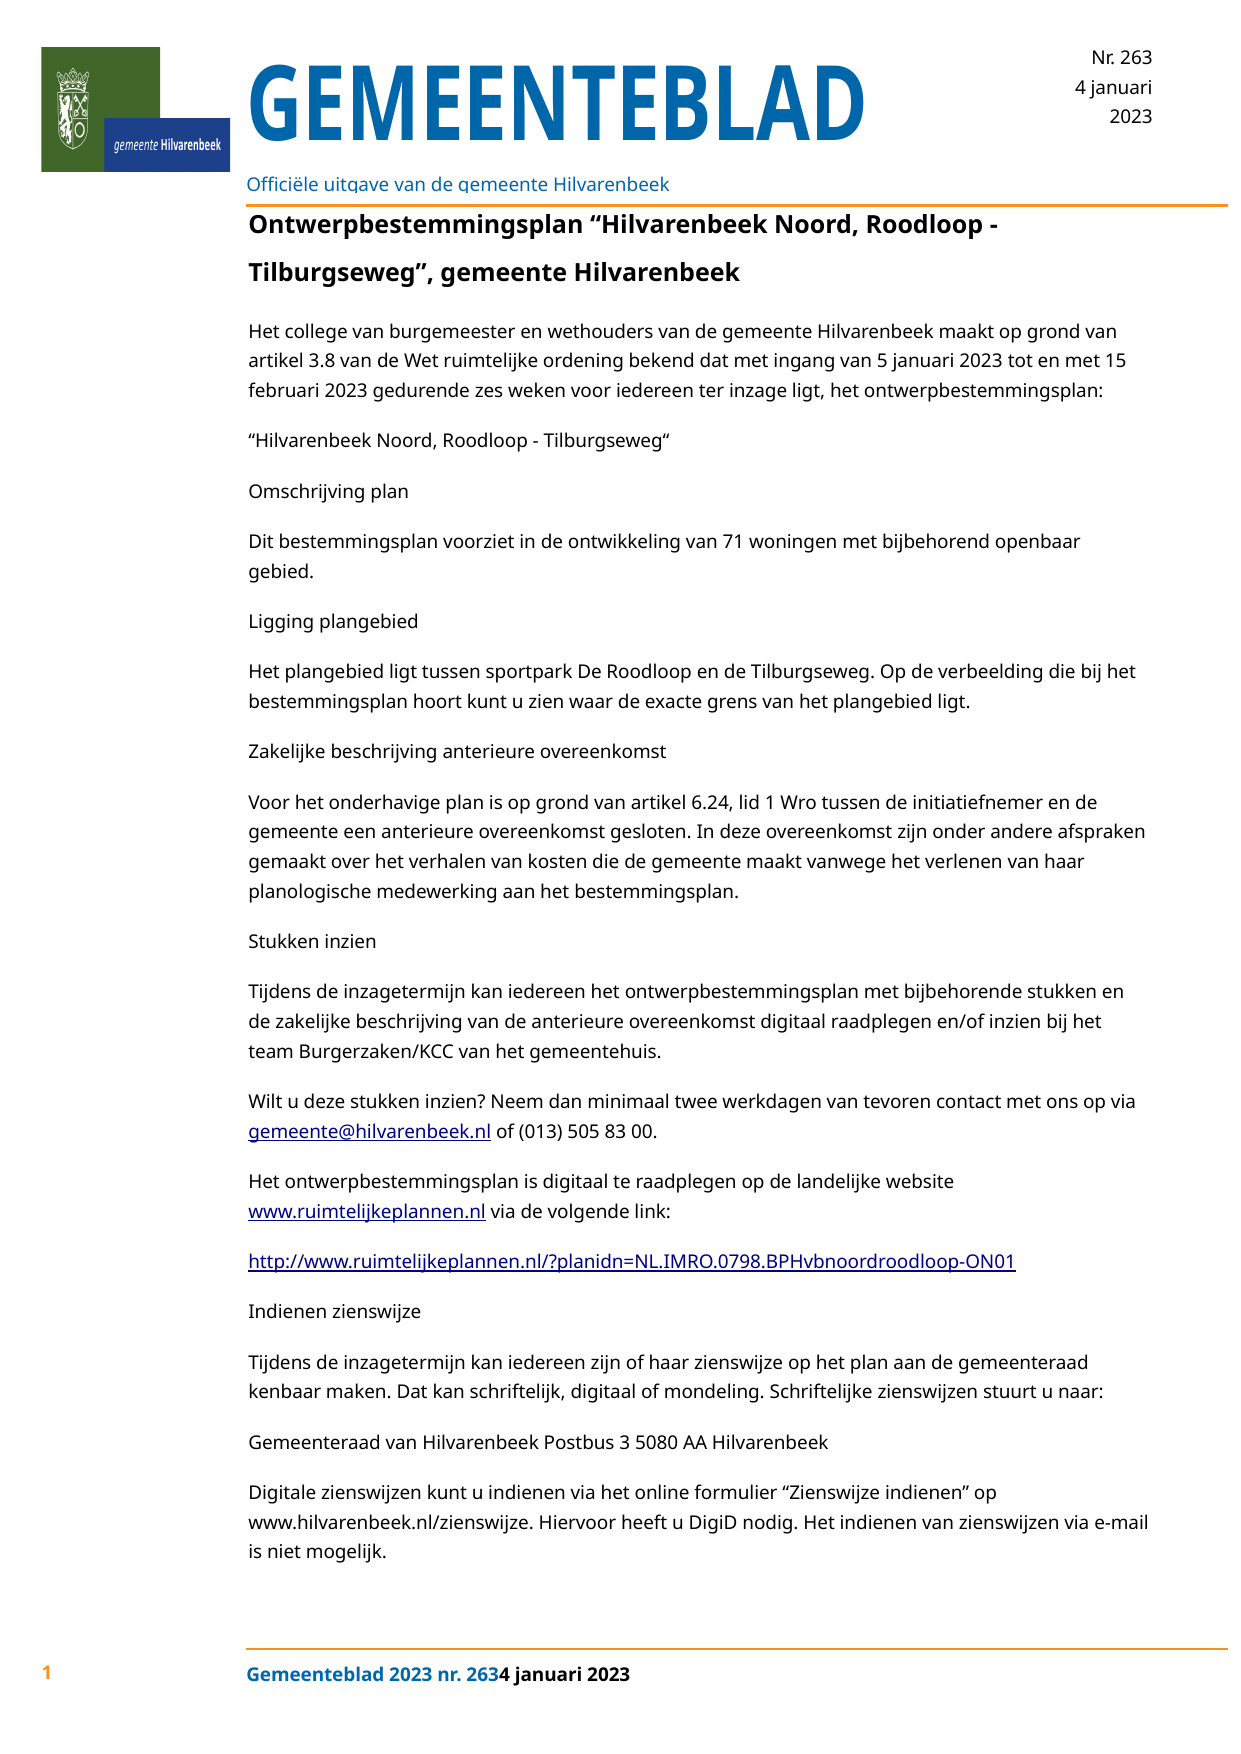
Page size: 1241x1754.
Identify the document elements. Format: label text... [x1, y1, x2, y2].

text Ligging plangebied [248, 608, 1152, 634]
text Voor het onderhavige plan is op grond van artikel 6.24, lid 1 Wro tussen de initiatiefnemer en de gemeente een anterieure overeenkomst gesloten. In deze overeenkomst zijn onder andere afspraken gemaakt over het verhalen van kosten die de gemeente maakt vanwege het verlenen van haar planologische medewerking aan het bestemmingsplan. [248, 789, 1152, 904]
text Het ontwerpbestemmingsplan is digitaal te raadplegen op de landelijke website www.ruimtelijkeplannen.nl via de volgende link: [248, 1168, 1152, 1224]
text “Hilvarenbeek Noord, Roodloop - Tilburgseweg“ [248, 427, 1152, 453]
text Dit bestemmingsplan voorziet in de ontwikkeling van 71 woningen met bijbehorend openbaar gebied. [248, 528, 1152, 584]
text Indienen zienswijze [248, 1299, 1152, 1324]
text Het plangebied ligt tussen sportpark De Roodloop en de Tilburgseweg. Op de verbeelding die bij het bestemmingsplan hoort kunt u zien waar de exacte grens van het plangebied ligt. [248, 659, 1152, 714]
picture [41, 47, 231, 172]
text Tijdens de inzagetermijn kan iedereen zijn of haar zienswijze op het plan aan de gemeenteraad kenbaar maken. Dat kan schriftelijk, digitaal of mondeling. Schriftelijke zienswijzen stuurt u naar: [248, 1349, 1152, 1404]
text Het college van burgemeester en wethouders van de gemeente Hilvarenbeek maakt op grond van artikel 3.8 van de Wet ruimtelijke ordening bekend dat met ingang van 5 januari 2023 tot en met 15 februari 2023 gedurende zes weken voor iedereen ter inzage ligt, het ontwerpbestemmingsplan: [248, 318, 1152, 403]
text Zakelijke beschrijving anterieure overeenkomst [248, 739, 1152, 764]
text Gemeenteraad van Hilvarenbeek Postbus 3 5080 AA Hilvarenbeek [248, 1429, 1152, 1455]
text http://www.ruimtelijkeplannen.nl/?planidn=NL.IMRO.0798.BPHvbnoordroodloop-ON01 [248, 1248, 1152, 1274]
text Tijdens de inzagetermijn kan iedereen het ontwerpbestemmingsplan met bijbehorende stukken en de zakelijke beschrijving van de anterieure overeenkomst digitaal raadplegen en/of inzien bij het team Burgerzaken/KCC van het gemeentehuis. [248, 979, 1152, 1064]
text Wilt u deze stukken inzien? Neem dan minimaal twee werkdagen van tevoren contact met ons op via gemeente@hilvarenbeek.nl of (013) 505 83 00. [248, 1088, 1152, 1144]
text Ontwerpbestemmingsplan “Hilvarenbeek Noord, Roodloop - Tilburgseweg”, gemeente Hilvarenbeek [248, 207, 1152, 288]
text Omschrijving plan [248, 478, 1152, 504]
text Digitale zienswijzen kunt u indienen via het online formulier “Zienswijze indienen” op www.hilvarenbeek.nl/zienswijze. Hiervoor heeft u DigiD nodig. Het indienen van zienswijzen via e-mail is niet mogelijk. [248, 1479, 1152, 1564]
text Stukken inzien [248, 928, 1152, 954]
